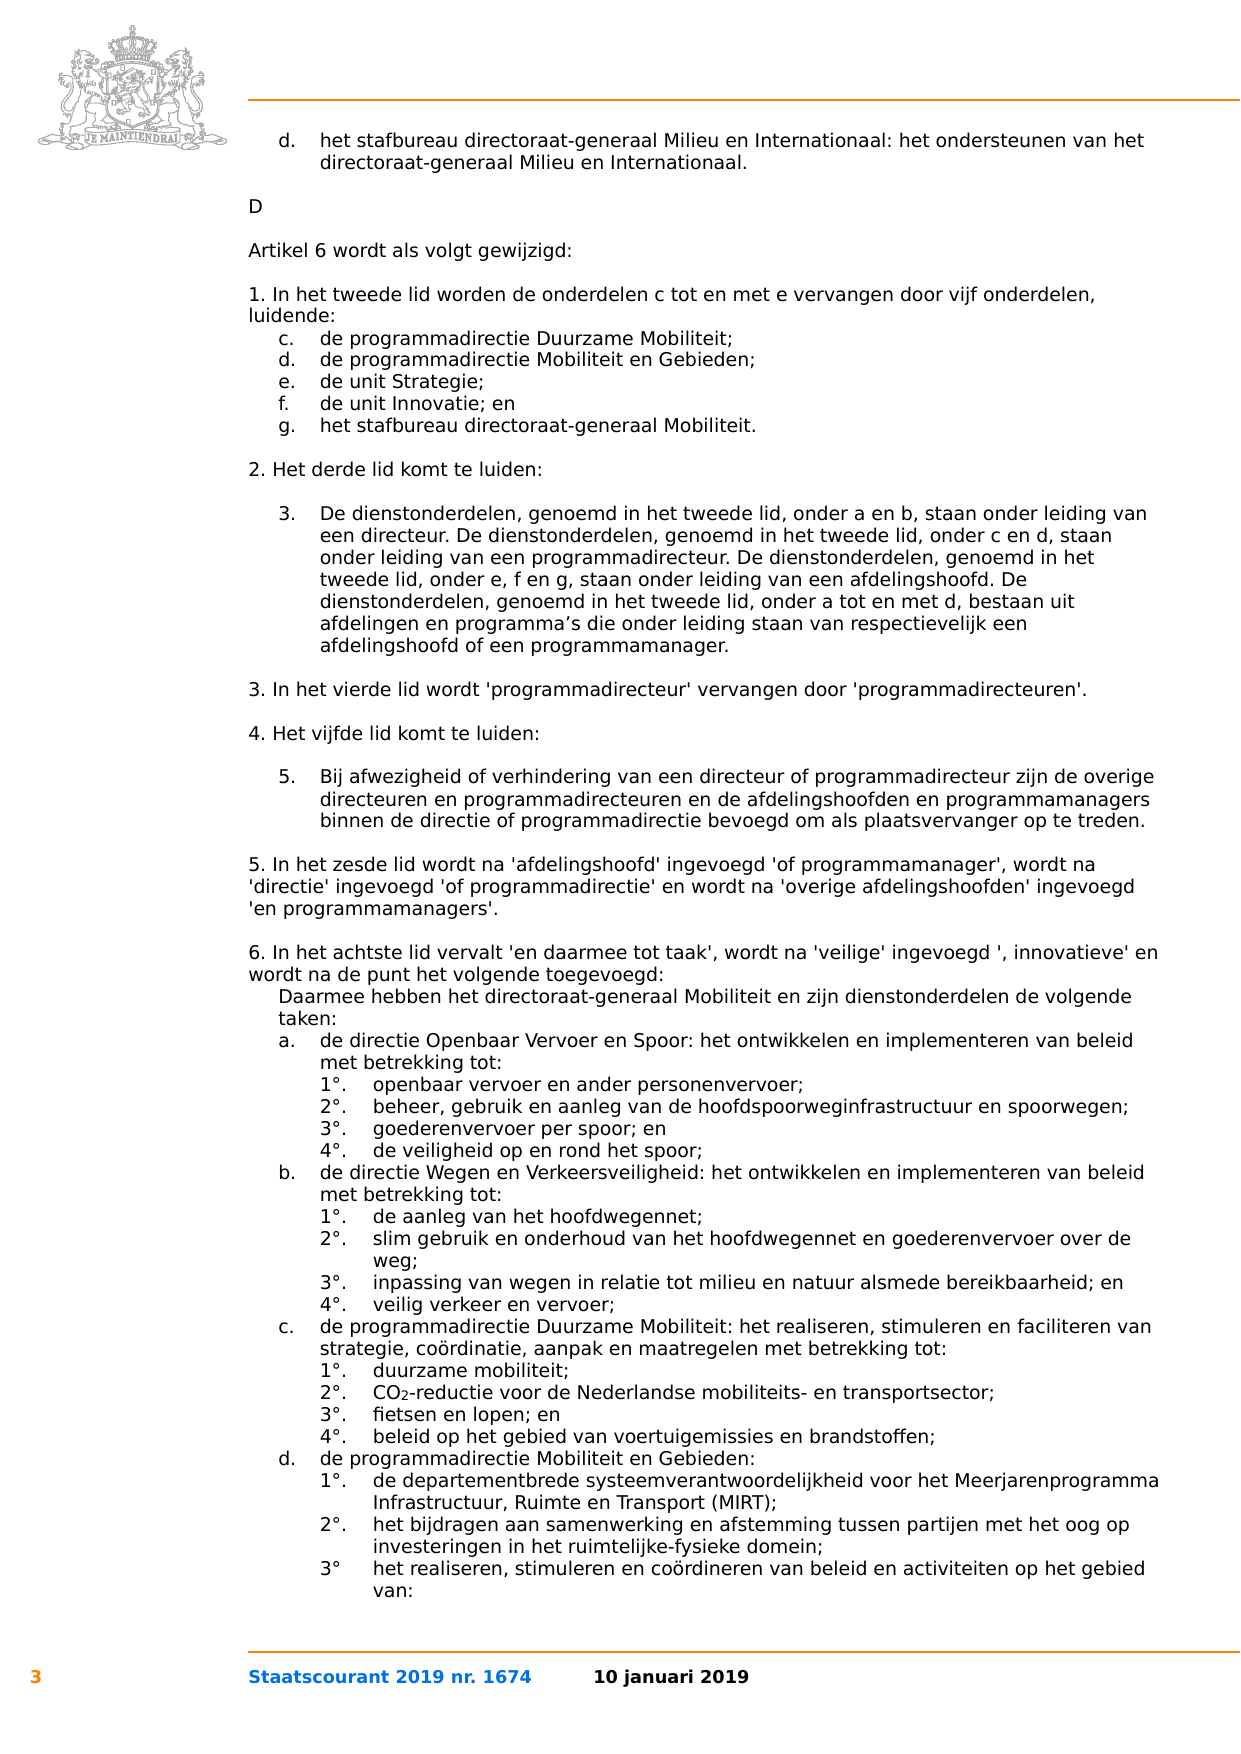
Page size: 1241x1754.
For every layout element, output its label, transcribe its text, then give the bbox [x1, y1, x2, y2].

text 1°. openbaar vervoer en ander personenvervoer; [319, 1074, 1163, 1096]
text 4°. beleid op het gebied van voertuigemissies en brandstoffen; [319, 1426, 1163, 1448]
text b. de directie Wegen en Verkeersveiligheid: het ontwikkelen en implementeren van beleid met betrekking tot: [278, 1162, 1163, 1206]
text 4°. veilig verkeer en vervoer; [319, 1294, 1163, 1316]
text 2°. slim gebruik en onderhoud van het hoofdwegennet en goederenvervoer over de weg; [319, 1228, 1163, 1272]
text 5. Bij afwezigheid of verhindering van een directeur of programmadirecteur zijn de overige directeuren en programmadirecteuren en de afdelingshoofden en programmamanagers binnen de directie of programmadirectie bevoegd om als plaatsvervanger op te treden. [278, 766, 1163, 832]
text D [248, 196, 1163, 218]
text 3°. goederenvervoer per spoor; en [319, 1118, 1163, 1140]
text 1°. de departementbrede systeemverantwoordelijkheid voor het Meerjarenprogramma Infrastructuur, Ruimte en Transport (MIRT); [319, 1469, 1163, 1513]
text 3°. inpassing van wegen in relatie tot milieu en natuur alsmede bereikbaarheid; en [319, 1272, 1163, 1294]
text 3° het realiseren, stimuleren en coördineren van beleid en activiteiten op het gebied van: [319, 1557, 1163, 1601]
text f. de unit Innovatie; en [278, 393, 1163, 415]
text c. de programmadirectie Duurzame Mobiliteit: het realiseren, stimuleren en faciliteren van strategie, coördinatie, aanpak en maatregelen met betrekking tot: [278, 1316, 1163, 1360]
text c. de programmadirectie Duurzame Mobiliteit; [278, 327, 1163, 349]
picture [38, 25, 227, 150]
text Artikel 6 wordt als volgt gewijzigd: [248, 239, 1163, 262]
text Daarmee hebben het directoraat-generaal Mobiliteit en zijn dienstonderdelen de volgende taken: [278, 986, 1163, 1030]
text 3°. fietsen en lopen; en [319, 1404, 1163, 1426]
text a. de directie Openbaar Vervoer en Spoor: het ontwikkelen en implementeren van beleid met betrekking tot: [278, 1030, 1163, 1074]
text e. de unit Strategie; [278, 371, 1163, 393]
text 6. In het achtste lid vervalt 'en daarmee tot taak', wordt na 'veilige' ingevoegd ', innovatieve' en wordt na de punt het volgende toegevoegd: [248, 942, 1163, 986]
text 3. In het vierde lid wordt 'programmadirecteur' vervangen door 'programmadirecteuren'. [248, 679, 1163, 701]
text 4°. de veiligheid op en rond het spoor; [319, 1140, 1163, 1162]
text 4. Het vijfde lid komt te luiden: [248, 723, 1163, 744]
text d. het stafbureau directoraat-generaal Milieu en Internationaal: het ondersteunen van het directoraat-generaal Milieu en Internationaal. [278, 130, 1163, 174]
text d. de programmadirectie Mobiliteit en Gebieden: [278, 1448, 1163, 1469]
text 3. De dienstonderdelen, genoemd in het tweede lid, onder a en b, staan onder leiding van een directeur. De dienstonderdelen, genoemd in het tweede lid, onder c en d, staan onder leiding van een programmadirecteur. De dienstonderdelen, genoemd in het tweede lid, onder e, f en g, staan onder leiding van een afdelingshoofd. De dienstonderdelen, genoemd in het tweede lid, onder a tot en met d, bestaan uit afdelingen en programma’s die onder leiding staan van respectievelijk een afdelingshoofd of een programmamanager. [278, 503, 1163, 657]
text 2°. CO2-reductie voor de Nederlandse mobiliteits- en transportsector; [319, 1382, 1163, 1404]
text d. de programmadirectie Mobiliteit en Gebieden; [278, 349, 1163, 371]
text 1. In het tweede lid worden de onderdelen c tot en met e vervangen door vijf onderdelen, luidende: [248, 283, 1163, 327]
text 2°. beheer, gebruik en aanleg van de hoofdspoorweginfrastructuur en spoorwegen; [319, 1096, 1163, 1118]
text 5. In het zesde lid wordt na 'afdelingshoofd' ingevoegd 'of programmamanager', wordt na 'directie' ingevoegd 'of programmadirectie' en wordt na 'overige afdelingshoofden' ingevoegd 'en programmamanagers'. [248, 854, 1163, 920]
text g. het stafbureau directoraat-generaal Mobiliteit. [278, 415, 1163, 437]
text 2. Het derde lid komt te luiden: [248, 459, 1163, 481]
text 1°. duurzame mobiliteit; [319, 1360, 1163, 1382]
text 2°. het bijdragen aan samenwerking en afstemming tussen partijen met het oog op investeringen in het ruimtelijke-fysieke domein; [319, 1513, 1163, 1557]
text 1°. de aanleg van het hoofdwegennet; [319, 1206, 1163, 1228]
